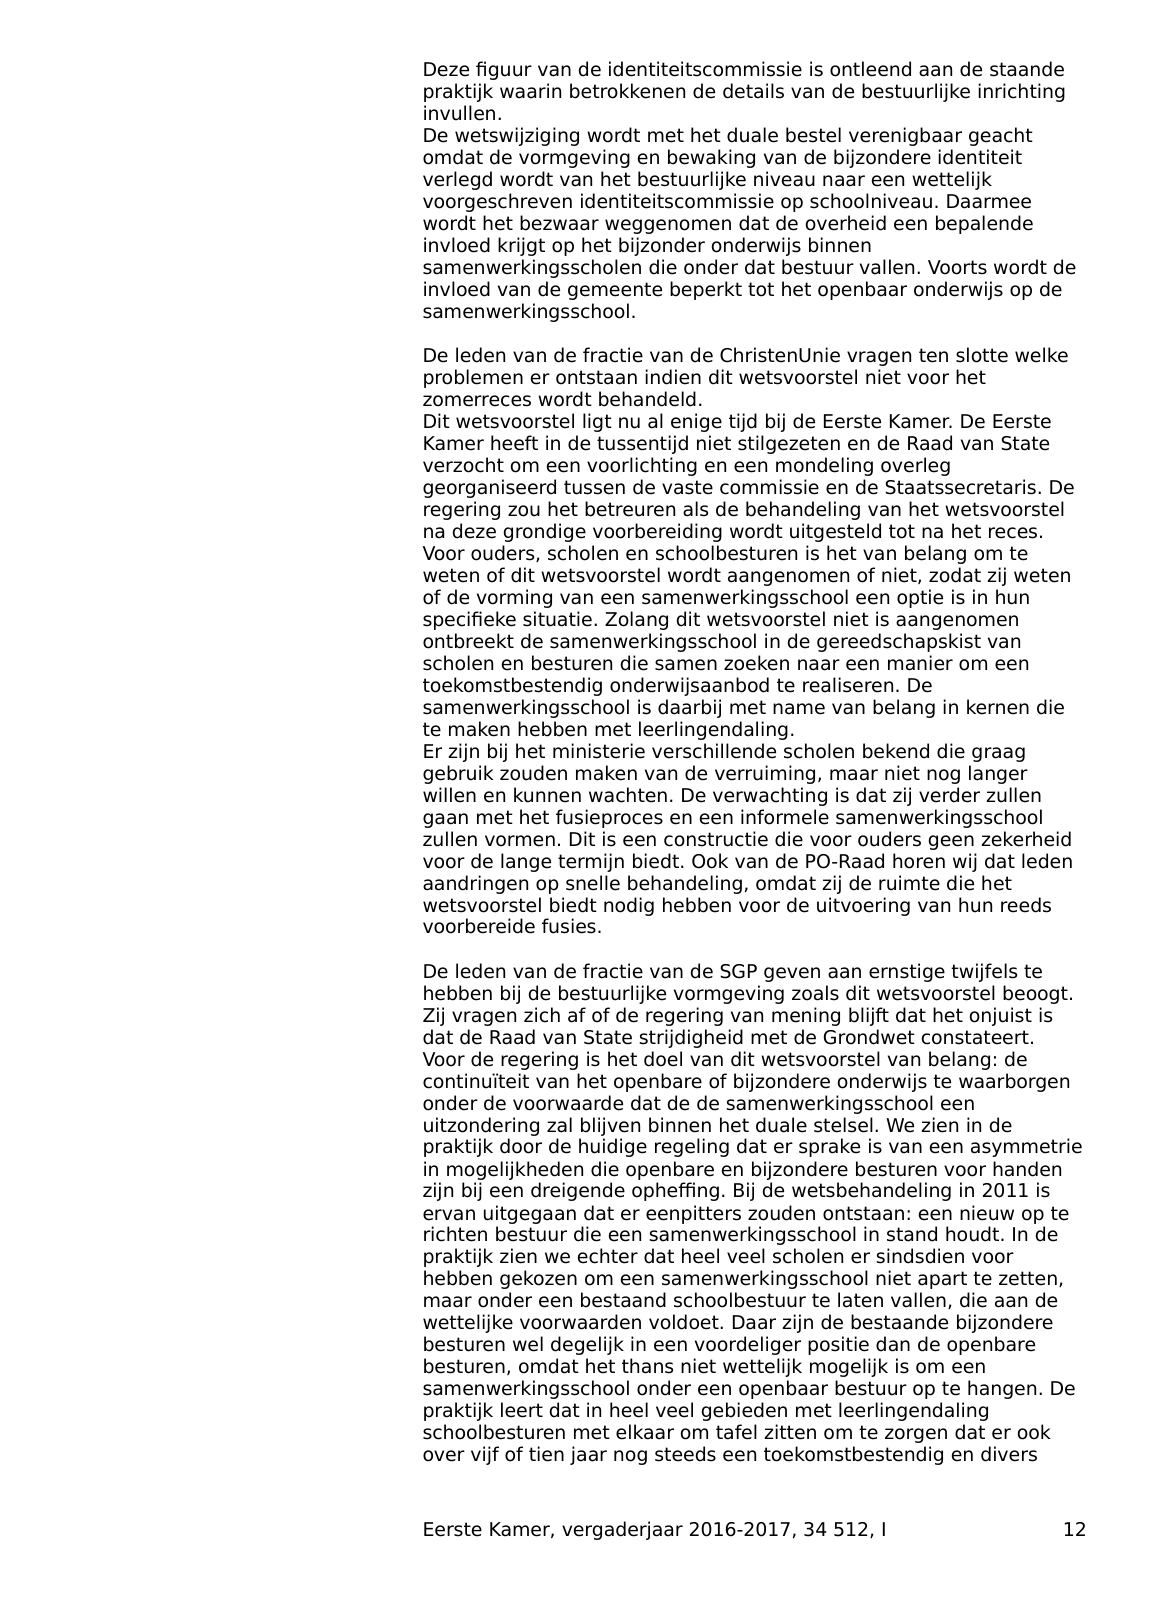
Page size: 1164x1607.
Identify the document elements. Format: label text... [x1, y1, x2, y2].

text De wetswijziging wordt met het duale bestel verenigbaar geacht omdat de vormgeving en bewaking van de bijzondere identiteit verlegd wordt van het bestuurlijke niveau naar een wettelijk voorgeschreven identiteitscommissie op schoolniveau. Daarmee wordt het bezwaar weggenomen dat de overheid een bepalende invloed krijgt op het bijzonder onderwijs binnen samenwerkingsscholen die onder dat bestuur vallen. Voorts wordt de invloed van de gemeente beperkt tot het openbaar onderwijs op de samenwerkingsschool. [422, 125, 1087, 323]
text Voor de regering is het doel van dit wetsvoorstel van belang: de continuïteit van het openbare of bijzondere onderwijs te waarborgen onder de voorwaarde dat de de samenwerkingsschool een uitzondering zal blijven binnen het duale stelsel. We zien in de praktijk door de huidige regeling dat er sprake is van een asymmetrie in mogelijkheden die openbare en bijzondere besturen voor handen zijn bij een dreigende opheffing. Bij de wetsbehandeling in 2011 is ervan uitgegaan dat er eenpitters zouden ontstaan: een nieuw op te richten bestuur die een samenwerkingsschool in stand houdt. In de praktijk zien we echter dat heel veel scholen er sindsdien voor hebben gekozen om een samenwerkingsschool niet apart te zetten, maar onder een bestaand schoolbestuur te laten vallen, die aan de wettelijke voorwaarden voldoet. Daar zijn de bestaande bijzondere besturen wel degelijk in een voordeliger positie dan de openbare besturen, omdat het thans niet wettelijk mogelijk is om een samenwerkingsschool onder een openbaar bestuur op te hangen. De praktijk leert dat in heel veel gebieden met leerlingendaling schoolbesturen met elkaar om tafel zitten om te zorgen dat er ook over vijf of tien jaar nog steeds een toekomstbestendig en divers [422, 1048, 1087, 1466]
text De leden van de fractie van de SGP geven aan ernstige twijfels te hebben bij de bestuurlijke vormgeving zoals dit wetsvoorstel beoogt. Zij vragen zich af of de regering van mening blijft dat het onjuist is dat de Raad van State strijdigheid met de Grondwet constateert. [422, 961, 1087, 1048]
text De leden van de fractie van de ChristenUnie vragen ten slotte welke problemen er ontstaan indien dit wetsvoorstel niet voor het zomerreces wordt behandeld. [422, 345, 1087, 411]
text Deze figuur van de identiteitscommissie is ontleend aan de staande praktijk waarin betrokkenen de details van de bestuurlijke inrichting invullen. [422, 59, 1087, 125]
text Er zijn bij het ministerie verschillende scholen bekend die graag gebruik zouden maken van de verruiming, maar niet nog langer willen en kunnen wachten. De verwachting is dat zij verder zullen gaan met het fusieproces en een informele samenwerkingsschool zullen vormen. Dit is een constructie die voor ouders geen zekerheid voor de lange termijn biedt. Ook van de PO-Raad horen wij dat leden aandringen op snelle behandeling, omdat zij de ruimte die het wetsvoorstel biedt nodig hebben voor de uitvoering van hun reeds voorbereide fusies. [422, 741, 1087, 938]
text Dit wetsvoorstel ligt nu al enige tijd bij de Eerste Kamer. De Eerste Kamer heeft in de tussentijd niet stilgezeten en de Raad van State verzocht om een voorlichting en een mondeling overleg georganiseerd tussen de vaste commissie en de Staatssecretaris. De regering zou het betreuren als de behandeling van het wetsvoorstel na deze grondige voorbereiding wordt uitgesteld tot na het reces. Voor ouders, scholen en schoolbesturen is het van belang om te weten of dit wetsvoorstel wordt aangenomen of niet, zodat zij weten of de vorming van een samenwerkingsschool een optie is in hun specifieke situatie. Zolang dit wetsvoorstel niet is aangenomen ontbreekt de samenwerkingsschool in de gereedschapskist van scholen en besturen die samen zoeken naar een manier om een toekomstbestendig onderwijsaanbod te realiseren. De samenwerkingsschool is daarbij met name van belang in kernen die te maken hebben met leerlingendaling. [422, 411, 1087, 741]
